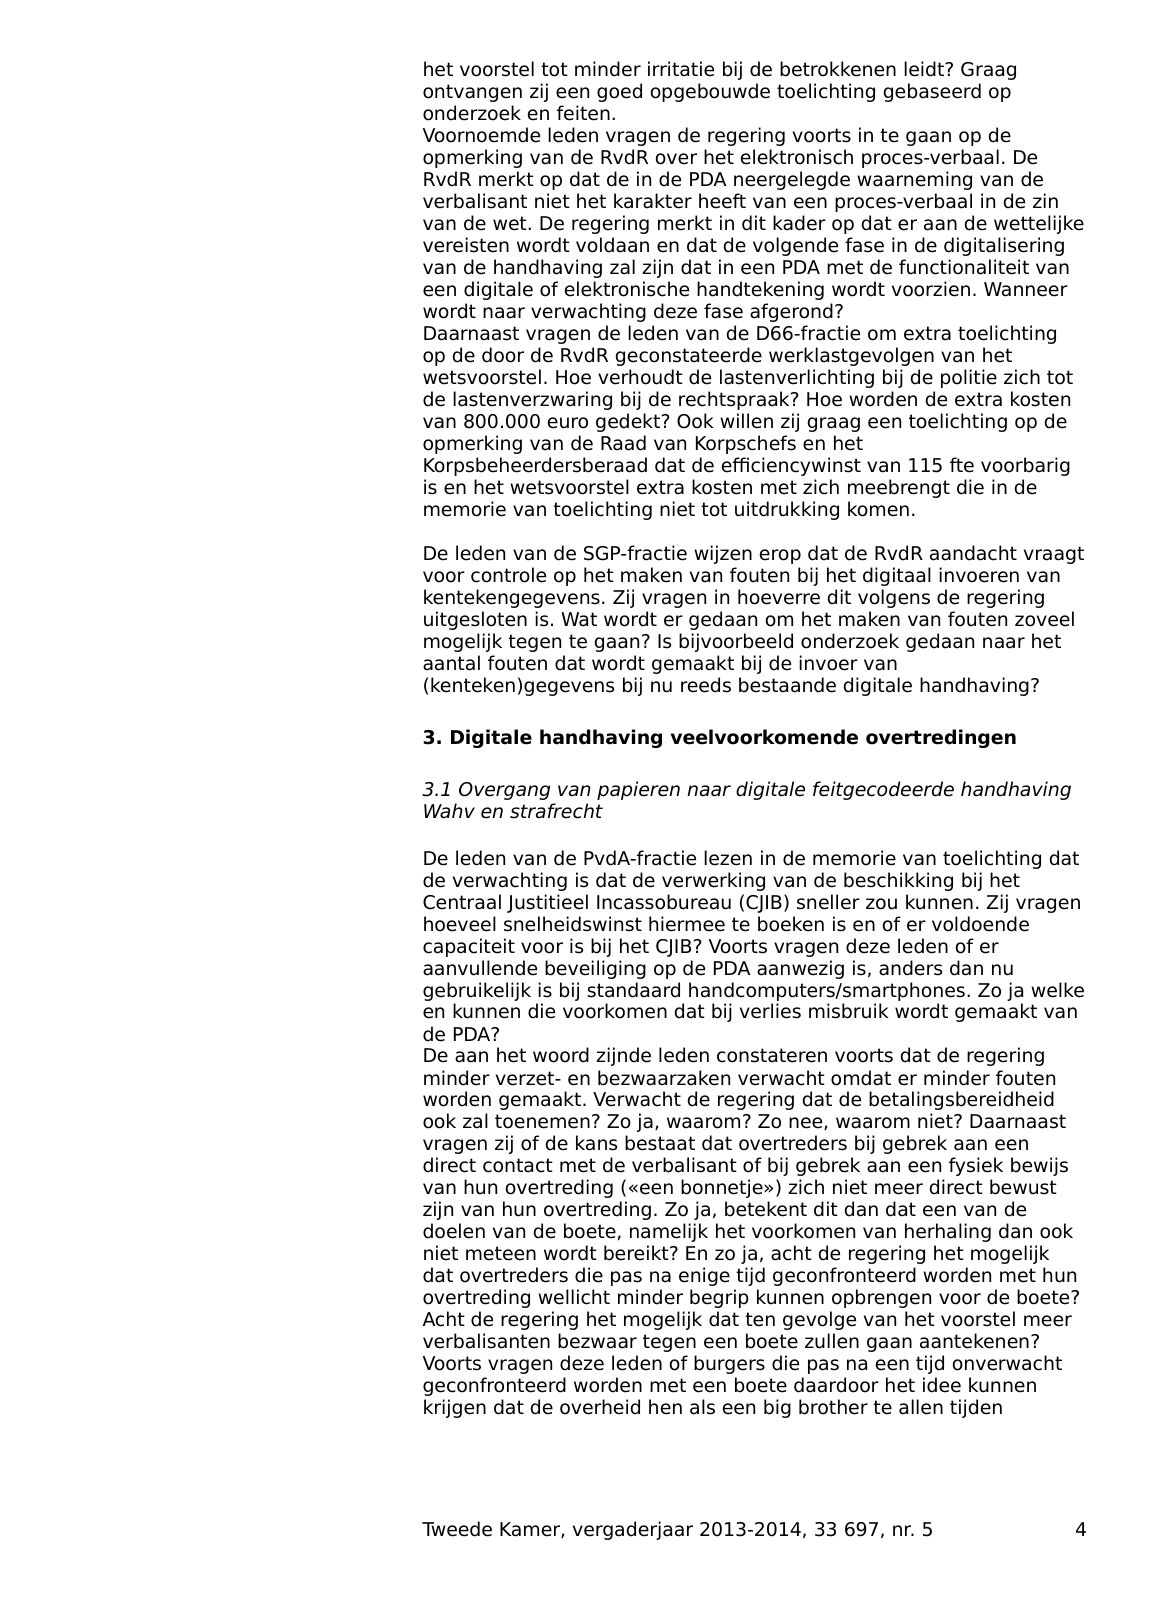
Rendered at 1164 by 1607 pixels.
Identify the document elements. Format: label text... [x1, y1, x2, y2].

subtitle 3.1 Overgang van papieren naar digitale feitgecodeerde handhaving Wahv en strafrecht [422, 779, 1087, 823]
text Daarnaast vragen de leden van de D66-fractie om extra toelichting op de door de RvdR geconstateerde werklastgevolgen van het wetsvoorstel. Hoe verhoudt de lastenverlichting bij de politie zich tot de lastenverzwaring bij de rechtspraak? Hoe worden de extra kosten van 800.000 euro gedekt? Ook willen zij graag een toelichting op de opmerking van de Raad van Korpschefs en het Korpsbeheerdersberaad dat de efficiencywinst van 115 fte voorbarig is en het wetsvoorstel extra kosten met zich meebrengt die in de memorie van toelichting niet tot uitdrukking komen. [422, 323, 1087, 521]
text De aan het woord zijnde leden constateren voorts dat de regering minder verzet- en bezwaarzaken verwacht omdat er minder fouten worden gemaakt. Verwacht de regering dat de betalingsbereidheid ook zal toenemen? Zo ja, waarom? Zo nee, waarom niet? Daarnaast vragen zij of de kans bestaat dat overtreders bij gebrek aan een direct contact met de verbalisant of bij gebrek aan een fysiek bewijs van hun overtreding («een bonnetje») zich niet meer direct bewust zijn van hun overtreding. Zo ja, betekent dit dan dat een van de doelen van de boete, namelijk het voorkomen van herhaling dan ook niet meteen wordt bereikt? En zo ja, acht de regering het mogelijk dat overtreders die pas na enige tijd geconfronteerd worden met hun overtreding wellicht minder begrip kunnen opbrengen voor de boete? Acht de regering het mogelijk dat ten gevolge van het voorstel meer verbalisanten bezwaar tegen een boete zullen gaan aantekenen? Voorts vragen deze leden of burgers die pas na een tijd onverwacht geconfronteerd worden met een boete daardoor het idee kunnen krijgen dat de overheid hen als een big brother te allen tijden [422, 1045, 1087, 1419]
text Voornoemde leden vragen de regering voorts in te gaan op de opmerking van de RvdR over het elektronisch proces-verbaal. De RvdR merkt op dat de in de PDA neergelegde waarneming van de verbalisant niet het karakter heeft van een proces-verbaal in de zin van de wet. De regering merkt in dit kader op dat er aan de wettelijke vereisten wordt voldaan en dat de volgende fase in de digitalisering van de handhaving zal zijn dat in een PDA met de functionaliteit van een digitale of elektronische handtekening wordt voorzien. Wanneer wordt naar verwachting deze fase afgerond? [422, 125, 1087, 323]
subtitle 3. Digitale handhaving veelvoorkomende overtredingen [422, 727, 1087, 749]
text het voorstel tot minder irritatie bij de betrokkenen leidt? Graag ontvangen zij een goed opgebouwde toelichting gebaseerd op onderzoek en feiten. [422, 59, 1087, 125]
text De leden van de PvdA-fractie lezen in de memorie van toelichting dat de verwachting is dat de verwerking van de beschikking bij het Centraal Justitieel Incassobureau (CJIB) sneller zou kunnen. Zij vragen hoeveel snelheidswinst hiermee te boeken is en of er voldoende capaciteit voor is bij het CJIB? Voorts vragen deze leden of er aanvullende beveiliging op de PDA aanwezig is, anders dan nu gebruikelijk is bij standaard handcomputers/smartphones. Zo ja welke en kunnen die voorkomen dat bij verlies misbruik wordt gemaakt van de PDA? [422, 848, 1087, 1045]
text De leden van de SGP-fractie wijzen erop dat de RvdR aandacht vraagt voor controle op het maken van fouten bij het digitaal invoeren van kentekengegevens. Zij vragen in hoeverre dit volgens de regering uitgesloten is. Wat wordt er gedaan om het maken van fouten zoveel mogelijk tegen te gaan? Is bijvoorbeeld onderzoek gedaan naar het aantal fouten dat wordt gemaakt bij de invoer van (kenteken)gegevens bij nu reeds bestaande digitale handhaving? [422, 543, 1087, 697]
